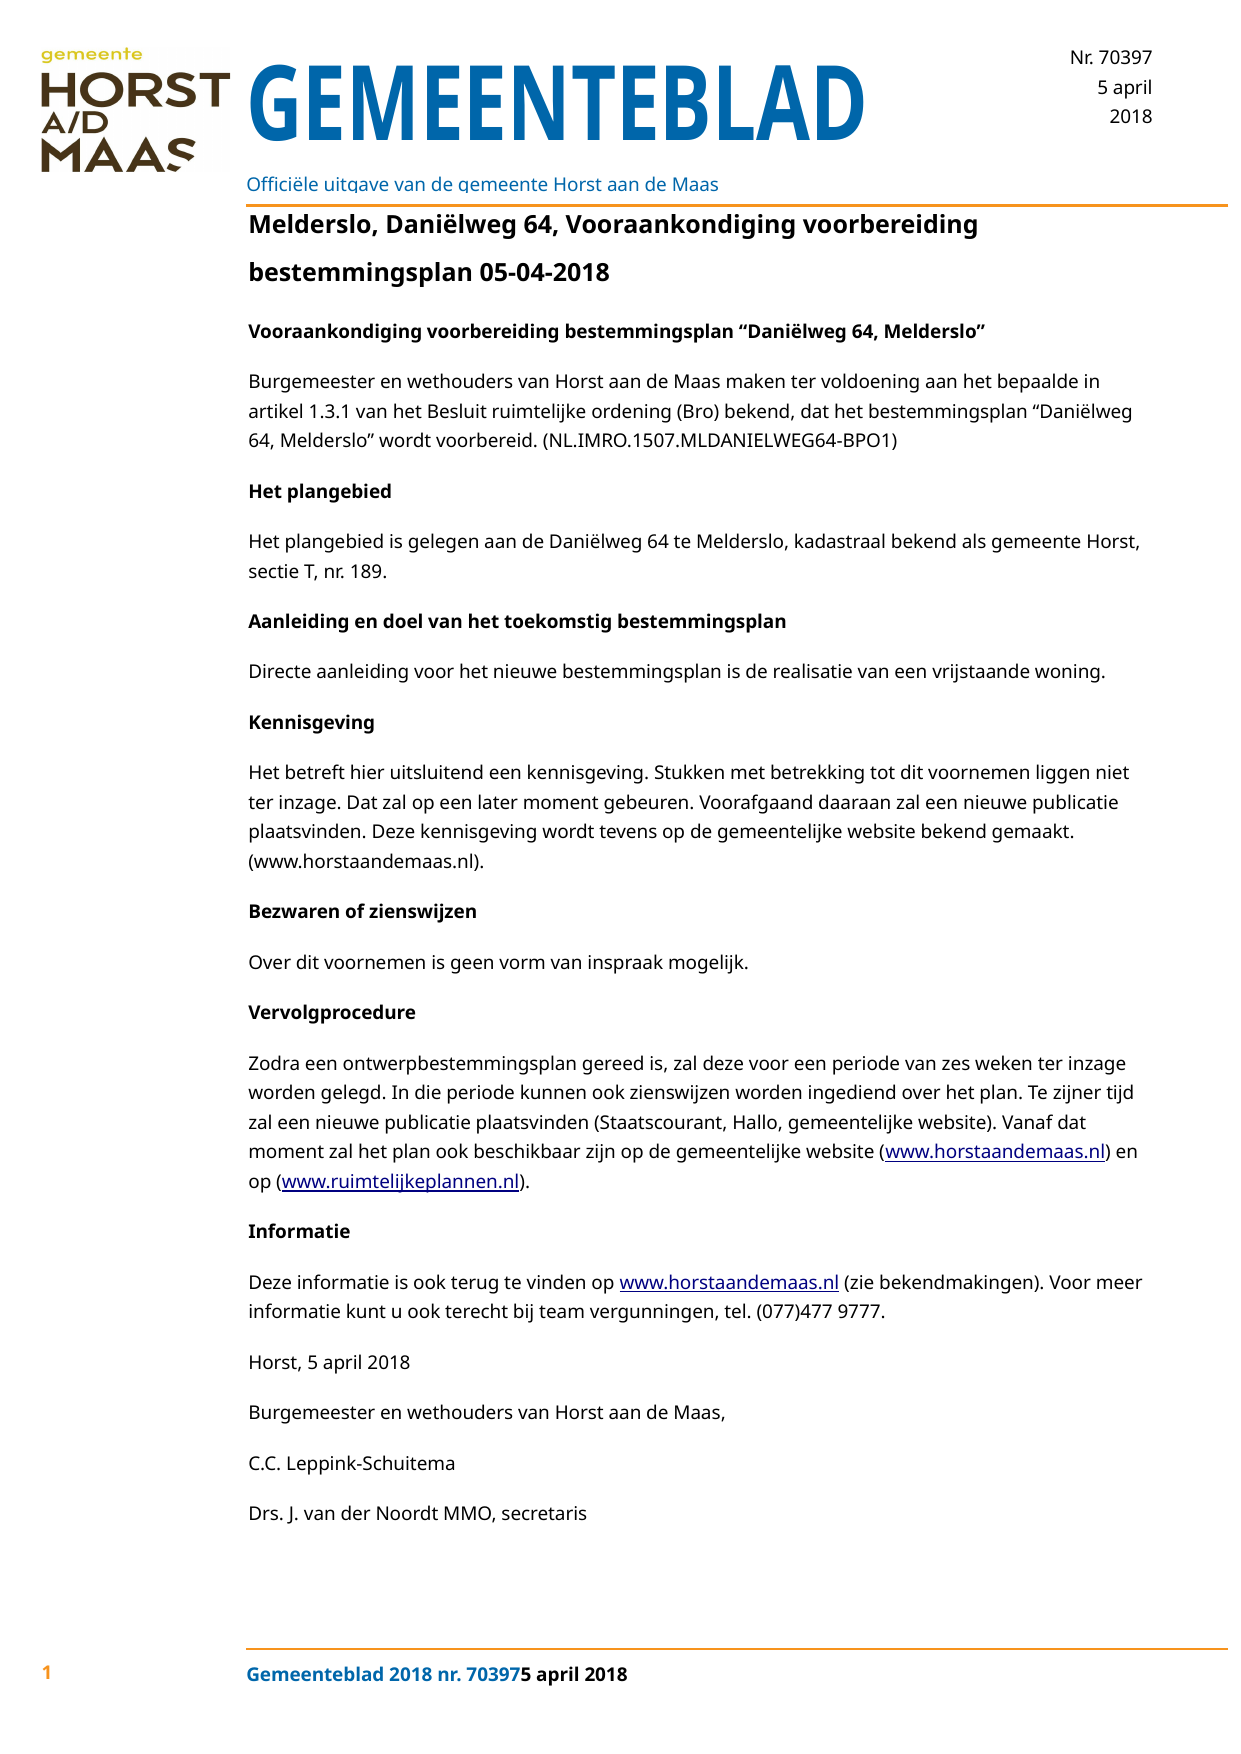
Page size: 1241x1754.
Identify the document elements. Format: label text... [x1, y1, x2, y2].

text Kennisgeving [248, 709, 1152, 735]
text Burgemeester en wethouders van Horst aan de Maas maken ter voldoening aan het bepaalde in artikel 1.3.1 van het Besluit ruimtelijke ordening (Bro) bekend, dat het bestemmingsplan “Daniëlweg 64, Melderslo” wordt voorbereid. (NL.IMRO.1507.MLDANIELWEG64-BPO1) [248, 368, 1152, 453]
text Zodra een ontwerpbestemmingsplan gereed is, zal deze voor een periode van zes weken ter inzage worden gelegd. In die periode kunnen ook zienswijzen worden ingediend over het plan. Te zijner tijd zal een nieuwe publicatie plaatsvinden (Staatscourant, Hallo, gemeentelijke website). Vanaf dat moment zal het plan ook beschikbaar zijn op de gemeentelijke website (www.horstaandemaas.nl) en op (www.ruimtelijkeplannen.nl). [248, 1050, 1152, 1194]
text Burgemeester en wethouders van Horst aan de Maas, [248, 1399, 1152, 1425]
text Directe aanleiding voor het nieuwe bestemmingsplan is de realisatie van een vrijstaande woning. [248, 659, 1152, 684]
text Vervolgprocedure [248, 999, 1152, 1025]
text Over dit voornemen is geen vorm van inspraak mogelijk. [248, 949, 1152, 975]
text Het betreft hier uitsluitend een kennisgeving. Stukken met betrekking tot dit voornemen liggen niet ter inzage. Dat zal op een later moment gebeuren. Voorafgaand daaraan zal een nieuwe publicatie plaatsvinden. Deze kennisgeving wordt tevens op de gemeentelijke website bekend gemaakt. (www.horstaandemaas.nl). [248, 759, 1152, 874]
text Het plangebied [248, 478, 1152, 504]
text Melderslo, Daniëlweg 64, Vooraankondiging voorbereiding bestemmingsplan 05-04-2018 [248, 207, 1152, 288]
text C.C. Leppink-Schuitema [248, 1450, 1152, 1476]
text Bezwaren of zienswijzen [248, 899, 1152, 924]
text Het plangebied is gelegen aan de Daniëlweg 64 te Melderslo, kadastraal bekend als gemeente Horst, sectie T, nr. 189. [248, 528, 1152, 584]
text Aanleiding en doel van het toekomstig bestemmingsplan [248, 608, 1152, 634]
text Horst, 5 april 2018 [248, 1349, 1152, 1375]
text Informatie [248, 1219, 1152, 1244]
text Vooraankondiging voorbereiding bestemmingsplan “Daniëlweg 64, Melderslo” [248, 318, 1152, 344]
picture [41, 47, 231, 172]
text Drs. J. van der Noordt MMO, secretaris [248, 1500, 1152, 1526]
text Deze informatie is ook terug te vinden op www.horstaandemaas.nl (zie bekendmakingen). Voor meer informatie kunt u ook terecht bij team vergunningen, tel. (077)477 9777. [248, 1269, 1152, 1324]
